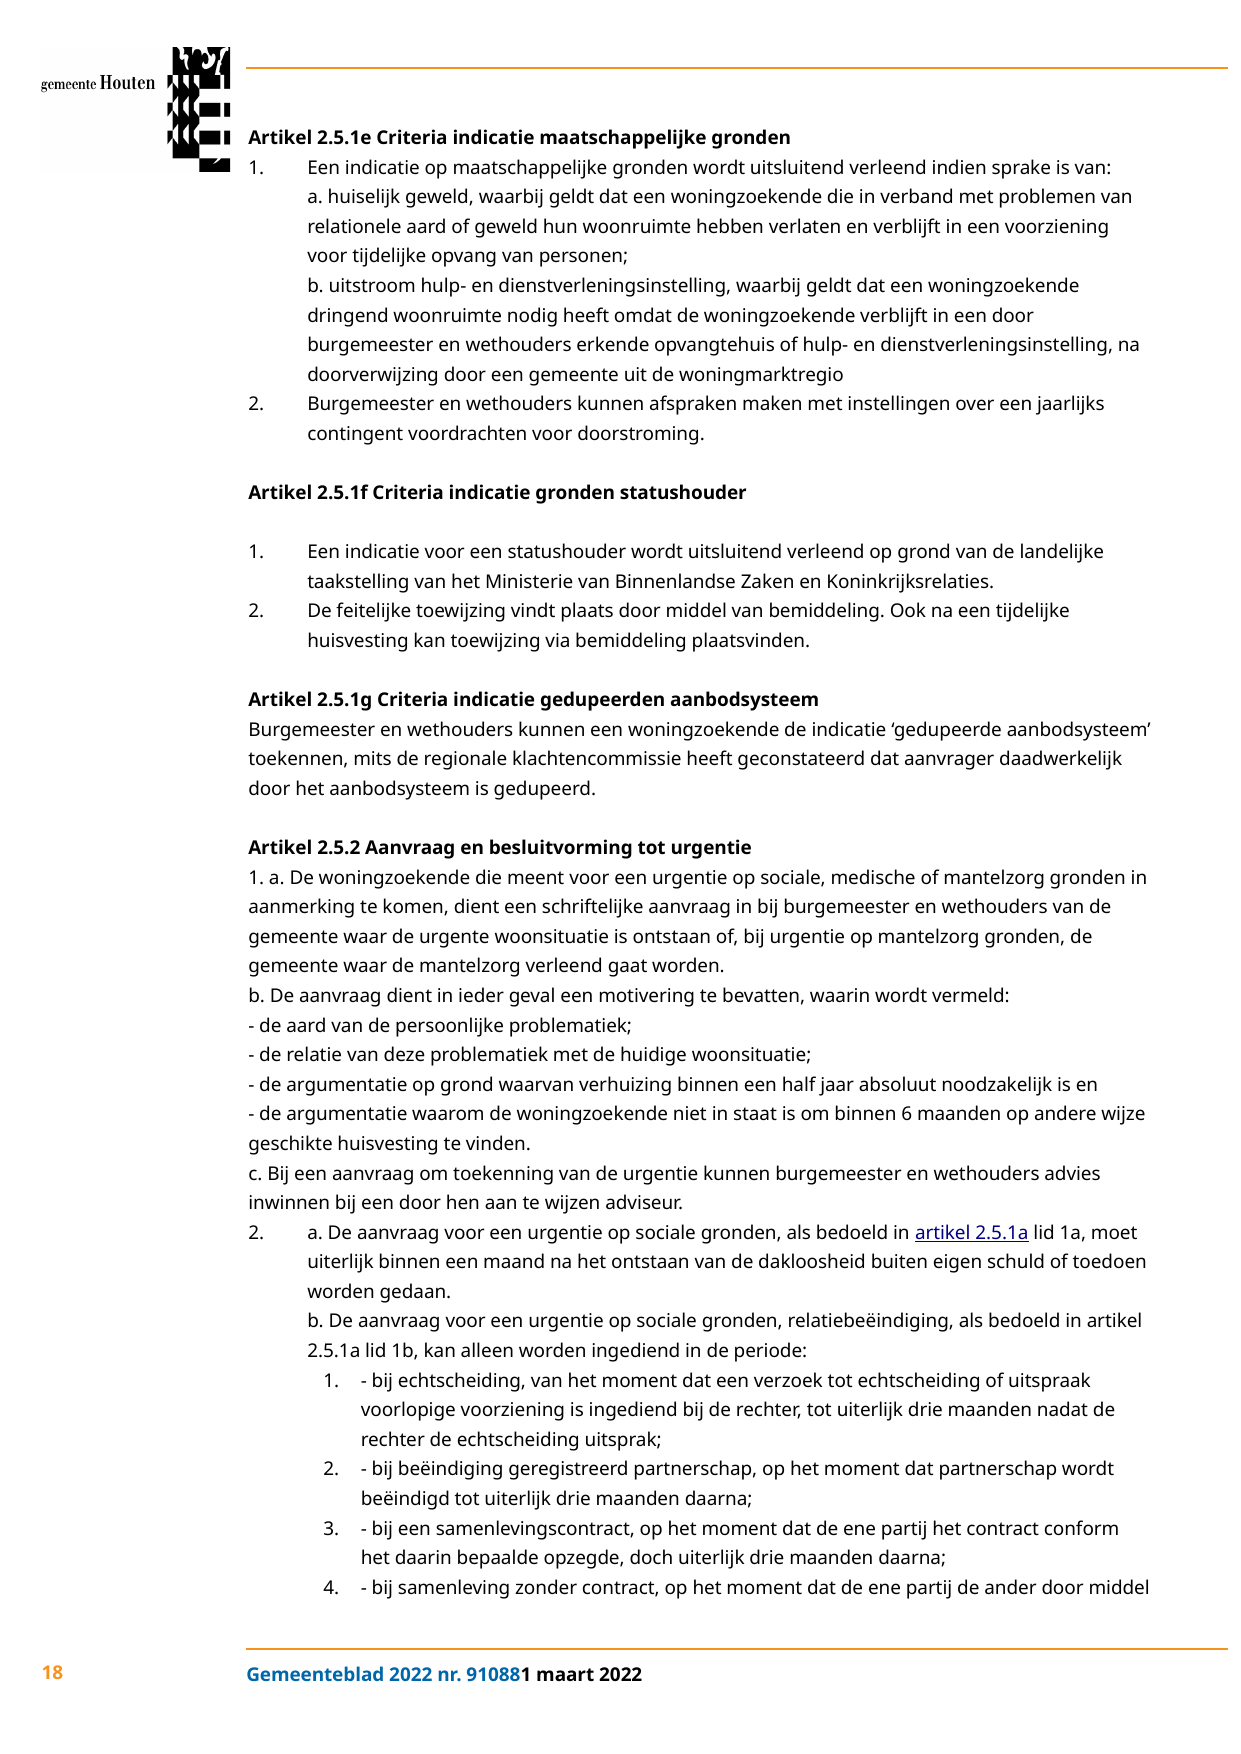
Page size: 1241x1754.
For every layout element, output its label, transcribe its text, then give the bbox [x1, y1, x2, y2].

list a. huiselijk geweld, waarbij geldt dat een woningzoekende die in verband met problemen van relationele aard of geweld hun woonruimte hebben verlaten en verblijft in een voorziening voor tijdelijke opvang van personen; [248, 183, 1152, 268]
list Burgemeester en wethouders kunnen afspraken maken met instellingen over een jaarlijks contingent voordrachten voor doorstroming. [248, 391, 1152, 446]
text 1. a. De woningzoekende die meent voor een urgentie op sociale, medische of mantelzorg gronden in aanmerking te komen, dient een schriftelijke aanvraag in bij burgemeester en wethouders van de gemeente waar de urgente woonsituatie is ontstaan of, bij urgentie op mantelzorg gronden, de gemeente waar de mantelzorg verleend gaat worden. [248, 864, 1152, 978]
text Burgemeester en wethouders kunnen een woningzoekende de indicatie ‘gedupeerde aanbodsysteem’ toekennen, mits de regionale klachtencommissie heeft geconstateerd dat aanvrager daadwerkelijk door het aanbodsysteem is gedupeerd. [248, 716, 1152, 801]
list - bij beëindiging geregistreerd partnerschap, op het moment dat partnerschap wordt beëindigd tot uiterlijk drie maanden daarna; [323, 1456, 1152, 1511]
list Een indicatie op maatschappelijke gronden wordt uitsluitend verleend indien sprake is van: [248, 154, 1152, 180]
list - bij een samenlevingscontract, op het moment dat de ene partij het contract conform het daarin bepaalde opzegde, doch uiterlijk drie maanden daarna; [323, 1515, 1152, 1570]
list - bij echtscheiding, van het moment dat een verzoek tot echtscheiding of uitspraak voorlopige voorziening is ingediend bij de rechter, tot uiterlijk drie maanden nadat de rechter de echtscheiding uitsprak; [323, 1367, 1152, 1452]
text Artikel 2.5.1e Criteria indicatie maatschappelijke gronden [248, 124, 1152, 150]
text - de argumentatie waarom de woningzoekende niet in staat is om binnen 6 maanden op andere wijze geschikte huisvesting te vinden. [248, 1101, 1152, 1156]
list De feitelijke toewijzing vindt plaats door middel van bemiddeling. Ook na een tijdelijke huisvesting kan toewijzing via bemiddeling plaatsvinden. [248, 598, 1152, 653]
text - de aard van de persoonlijke problematiek; [248, 1012, 1152, 1038]
text Artikel 2.5.1f Criteria indicatie gronden statushouder [248, 479, 1152, 505]
text - de argumentatie op grond waarvan verhuizing binnen een half jaar absoluut noodzakelijk is en [248, 1071, 1152, 1097]
text Artikel 2.5.1g Criteria indicatie gedupeerden aanbodsysteem [248, 686, 1152, 712]
list b. De aanvraag voor een urgentie op sociale gronden, relatiebeëindiging, als bedoeld in artikel 2.5.1a lid 1b, kan alleen worden ingediend in de periode: [248, 1308, 1152, 1363]
list Een indicatie voor een statushouder wordt uitsluitend verleend op grond van de landelijke taakstelling van het Ministerie van Binnenlandse Zaken en Koninkrijksrelaties. [248, 538, 1152, 594]
list a. De aanvraag voor een urgentie op sociale gronden, als bedoeld in artikel 2.5.1a lid 1a, moet uiterlijk binnen een maand na het ontstaan van de dakloosheid buiten eigen schuld of toedoen worden gedaan. [248, 1219, 1152, 1304]
text c. Bij een aanvraag om toekenning van de urgentie kunnen burgemeester en wethouders advies inwinnen bij een door hen aan te wijzen adviseur. [248, 1160, 1152, 1215]
list - bij samenleving zonder contract, op het moment dat de ene partij de ander door middel [323, 1574, 1152, 1600]
text - de relatie van deze problematiek met de huidige woonsituatie; [248, 1041, 1152, 1067]
text b. De aanvraag dient in ieder geval een motivering te bevatten, waarin wordt vermeld: [248, 982, 1152, 1008]
list b. uitstroom hulp- en dienstverleningsinstelling, waarbij geldt dat een woningzoekende dringend woonruimte nodig heeft omdat de woningzoekende verblijft in een door burgemeester en wethouders erkende opvangtehuis of hulp- en dienstverleningsinstelling, na doorverwijzing door een gemeente uit de woningmarktregio [248, 272, 1152, 387]
text Artikel 2.5.2 Aanvraag en besluitvorming tot urgentie [248, 834, 1152, 860]
picture [41, 47, 231, 172]
